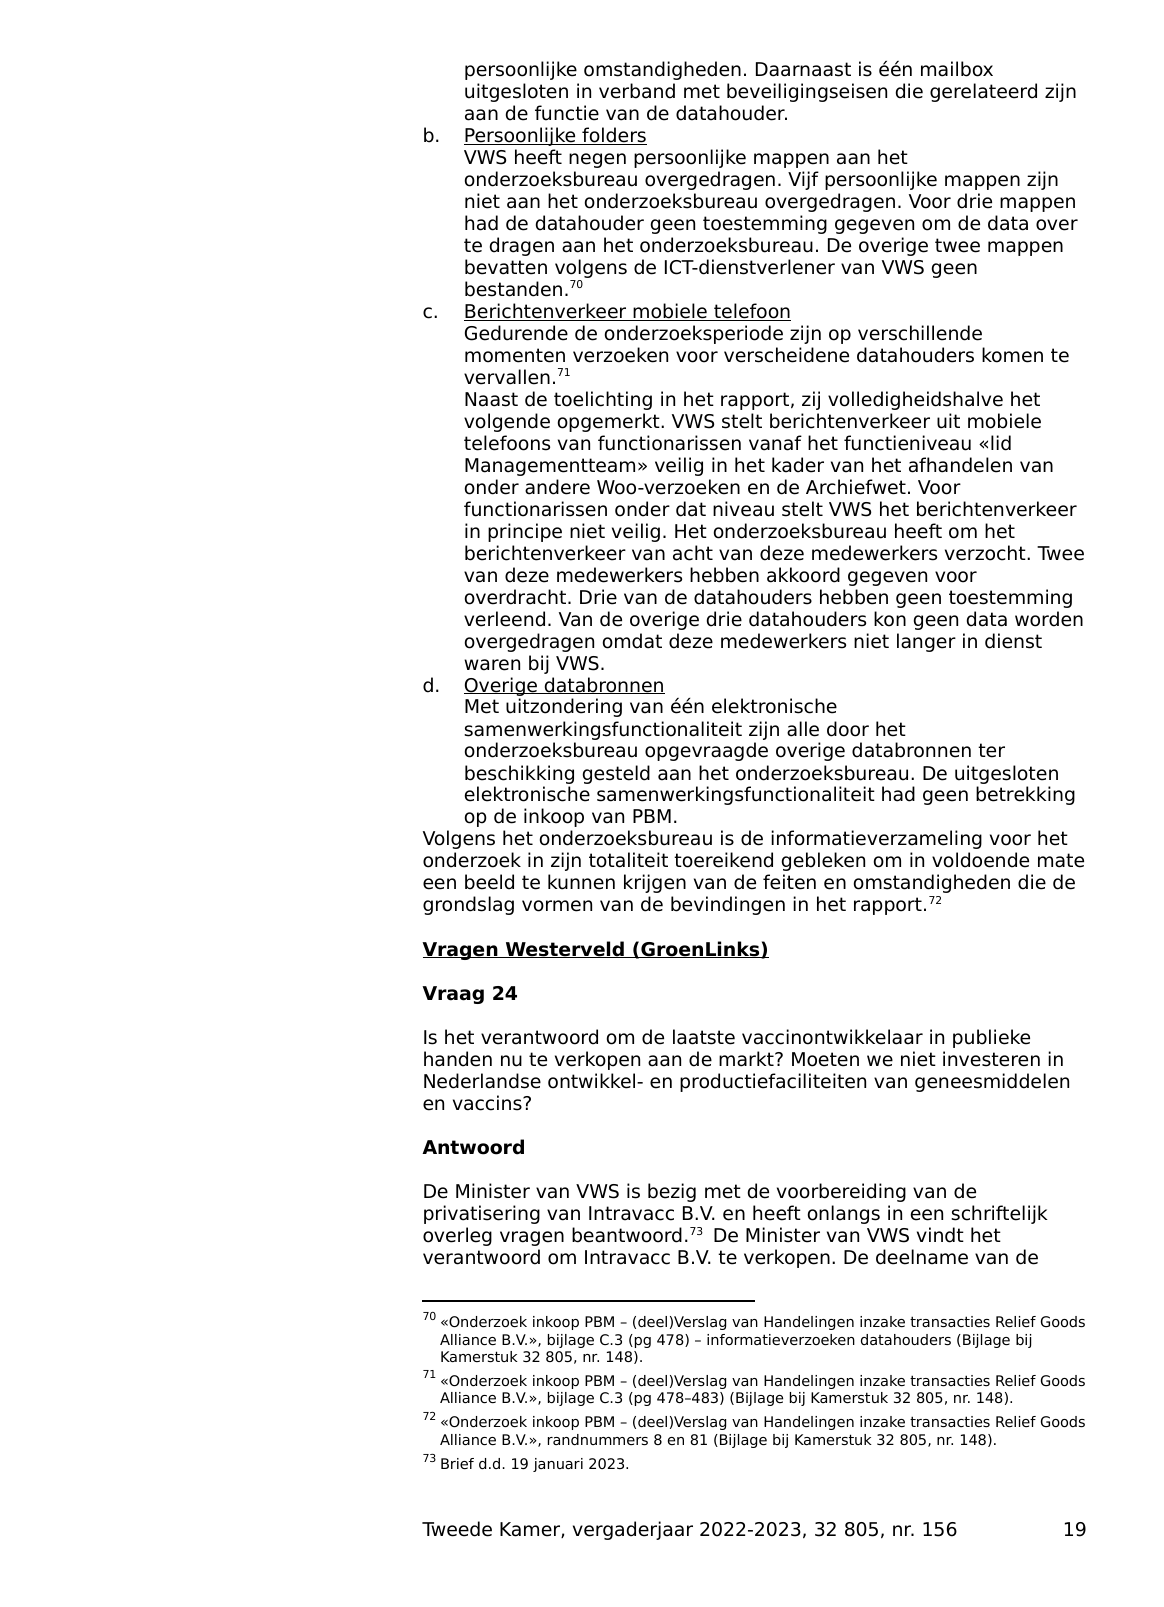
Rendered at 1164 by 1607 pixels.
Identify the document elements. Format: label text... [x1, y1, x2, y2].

text Naast de toelichting in het rapport, zij volledigheidshalve het volgende opgemerkt. VWS stelt berichtenverkeer uit mobiele telefoons van functionarissen vanaf het functieniveau «lid Managementteam» veilig in het kader van het afhandelen van onder andere Woo-verzoeken en de Archiefwet. Voor functionarissen onder dat niveau stelt VWS het berichtenverkeer in principe niet veilig. Het onderzoeksbureau heeft om het berichtenverkeer van acht van deze medewerkers verzocht. Twee van deze medewerkers hebben akkoord gegeven voor overdracht. Drie van de datahouders hebben geen toestemming verleend. Van de overige drie datahouders kon geen data worden overgedragen omdat deze medewerkers niet langer in dienst waren bij VWS. [464, 389, 1087, 674]
text persoonlijke omstandigheden. Daarnaast is één mailbox uitgesloten in verband met beveiligingseisen die gerelateerd zijn aan de functie van de datahouder. [464, 59, 1087, 125]
text «Onderzoek inkoop PBM – (deel)Verslag van Handelingen inzake transacties Relief Goods Alliance B.V.», bijlage C.3 (pg 478) – informatieverzoeken datahouders (Bijlage bij Kamerstuk 32 805, nr. 148). [422, 1310, 1087, 1366]
text c. Berichtenverkeer mobiele telefoon [422, 301, 1087, 323]
text Met uitzondering van één elektronische samenwerkingsfunctionaliteit zijn alle door het onderzoeksbureau opgevraagde overige databronnen ter beschikking gesteld aan het onderzoeksbureau. De uitgesloten elektronische samenwerkingsfunctionaliteit had geen betrekking op de inkoop van PBM. [464, 696, 1087, 828]
text «Onderzoek inkoop PBM – (deel)Verslag van Handelingen inzake transacties Relief Goods Alliance B.V.», randnummers 8 en 81 (Bijlage bij Kamerstuk 32 805, nr. 148). [422, 1410, 1087, 1449]
subtitle Antwoord [422, 1137, 1087, 1159]
text Is het verantwoord om de laatste vaccinontwikkelaar in publieke handen nu te verkopen aan de markt? Moeten we niet investeren in Nederlandse ontwikkel- en productiefaciliteiten van geneesmiddelen en vaccins? [422, 1027, 1087, 1115]
subtitle Vragen Westerveld (GroenLinks) [422, 938, 1087, 960]
text De Minister van VWS is bezig met de voorbereiding van de privatisering van Intravacc B.V. en heeft onlangs in een schriftelijk overleg vragen beantwoord. De Minister van VWS vindt het verantwoord om Intravacc B.V. te verkopen. De deelname van de [422, 1181, 1087, 1269]
text «Onderzoek inkoop PBM – (deel)Verslag van Handelingen inzake transacties Relief Goods Alliance B.V.», bijlage C.3 (pg 478–483) (Bijlage bij Kamerstuk 32 805, nr. 148). [422, 1368, 1087, 1407]
text Gedurende de onderzoeksperiode zijn op verschillende momenten verzoeken voor verscheidene datahouders komen te vervallen. [464, 323, 1087, 389]
text Brief d.d. 19 januari 2023. [422, 1452, 1087, 1474]
text VWS heeft negen persoonlijke mappen aan het onderzoeksbureau overgedragen. Vijf persoonlijke mappen zijn niet aan het onderzoeksbureau overgedragen. Voor drie mappen had de datahouder geen toestemming gegeven om de data over te dragen aan het onderzoeksbureau. De overige twee mappen bevatten volgens de ICT-dienstverlener van VWS geen bestanden. [464, 147, 1087, 301]
text d. Overige databronnen [422, 674, 1087, 696]
text b. Persoonlijke folders [422, 125, 1087, 147]
subtitle Vraag 24 [422, 983, 1087, 1004]
text Volgens het onderzoeksbureau is de informatieverzameling voor het onderzoek in zijn totaliteit toereikend gebleken om in voldoende mate een beeld te kunnen krijgen van de feiten en omstandigheden die de grondslag vormen van de bevindingen in het rapport. [422, 828, 1087, 916]
